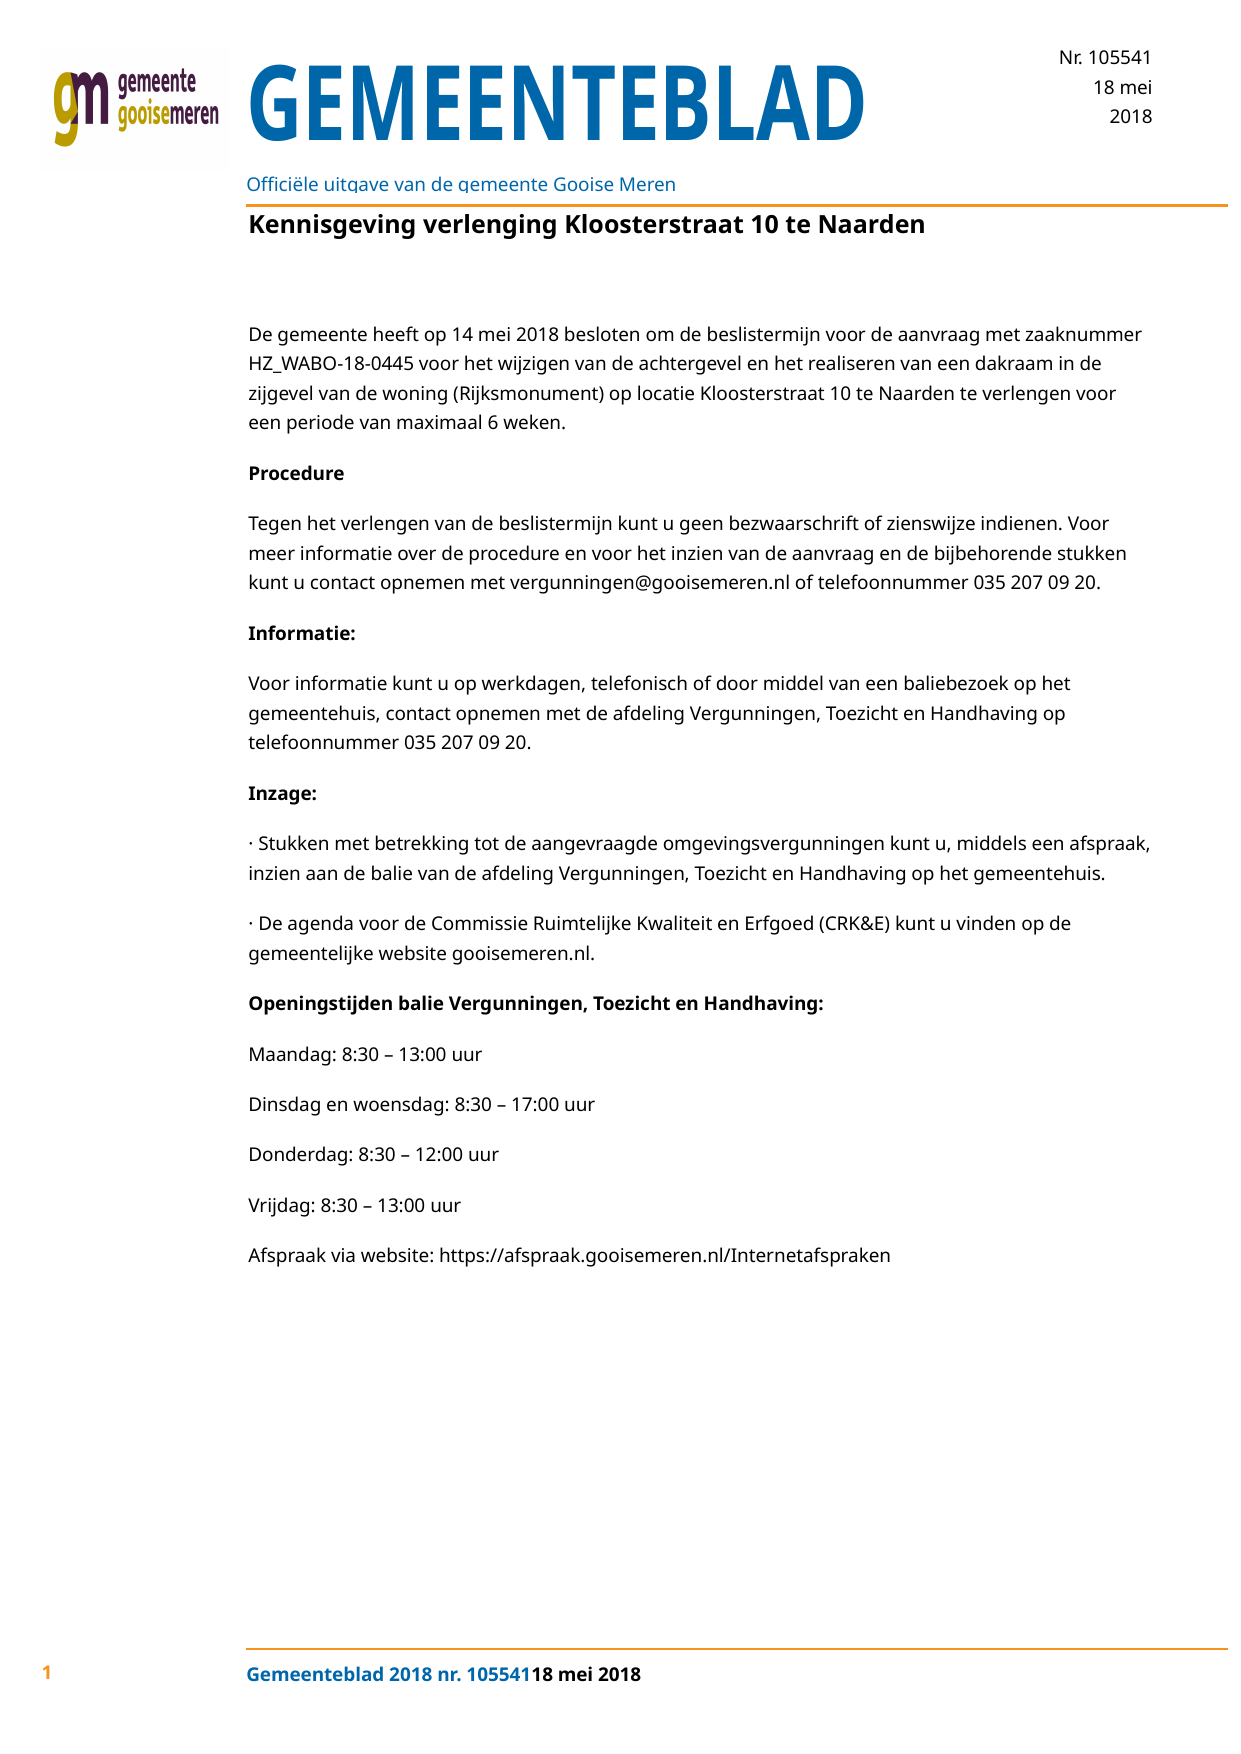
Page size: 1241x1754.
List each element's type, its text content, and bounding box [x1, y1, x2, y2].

text Voor informatie kunt u op werkdagen, telefonisch of door middel van een baliebezoek op het gemeentehuis, contact opnemen met de afdeling Vergunningen, Toezicht en Handhaving op telefoonnummer 035 207 09 20. [248, 670, 1152, 755]
text Afspraak via website: https://afspraak.gooisemeren.nl/Internetafspraken [248, 1242, 1152, 1268]
text · Stukken met betrekking tot de aangevraagde omgevingsvergunningen kunt u, middels een afspraak, inzien aan de balie van de afdeling Vergunningen, Toezicht en Handhaving op het gemeentehuis. [248, 830, 1152, 886]
text Kennisgeving verlenging Kloosterstraat 10 te Naarden [248, 207, 1152, 241]
text Inzage: [248, 780, 1152, 806]
text Donderdag: 8:30 – 12:00 uur [248, 1142, 1152, 1167]
text De gemeente heeft op 14 mei 2018 besloten om de beslistermijn voor de aanvraag met zaaknummer HZ_WABO-18-0445 voor het wijzigen van de achtergevel en het realiseren van een dakraam in de zijgevel van de woning (Rijksmonument) op locatie Kloosterstraat 10 te Naarden te verlengen voor een periode van maximaal 6 weken. [248, 321, 1152, 435]
text · De agenda voor de Commissie Ruimtelijke Kwaliteit en Erfgoed (CRK&E) kunt u vinden op de gemeentelijke website gooisemeren.nl. [248, 910, 1152, 966]
text Vrijdag: 8:30 – 13:00 uur [248, 1192, 1152, 1218]
picture [41, 47, 231, 172]
text Maandag: 8:30 – 13:00 uur [248, 1041, 1152, 1066]
text Procedure [248, 460, 1152, 486]
text Dinsdag en woensdag: 8:30 – 17:00 uur [248, 1091, 1152, 1117]
text Informatie: [248, 620, 1152, 646]
text Openingstijden balie Vergunningen, Toezicht en Handhaving: [248, 990, 1152, 1016]
text Tegen het verlengen van de beslistermijn kunt u geen bezwaarschrift of zienswijze indienen. Voor meer informatie over de procedure en voor het inzien van de aanvraag en de bijbehorende stukken kunt u contact opnemen met vergunningen@gooisemeren.nl of telefoonnummer 035 207 09 20. [248, 510, 1152, 595]
